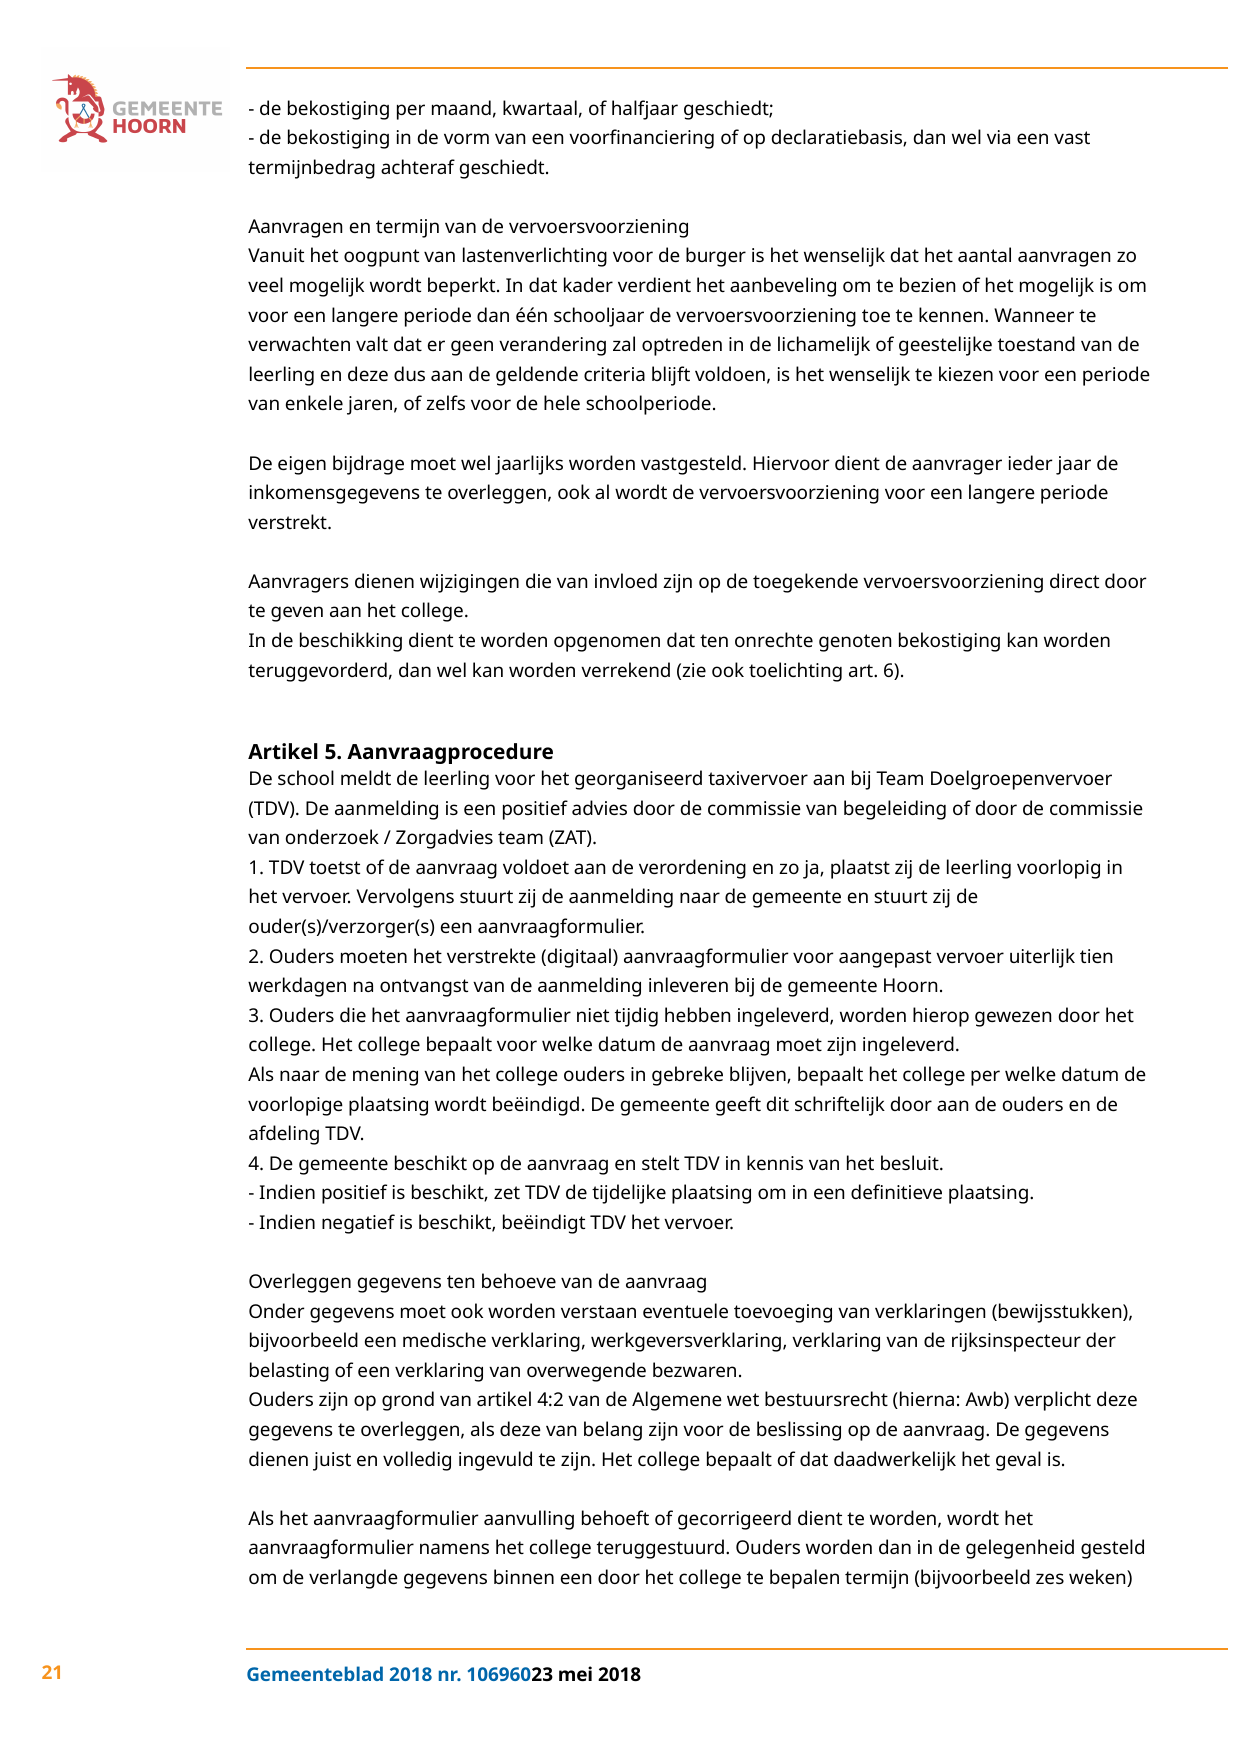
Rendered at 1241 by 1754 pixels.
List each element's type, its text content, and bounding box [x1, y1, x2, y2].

text Aanvragen en termijn van de vervoersvoorziening [248, 213, 1152, 239]
text 4. De gemeente beschikt op de aanvraag en stelt TDV in kennis van het besluit. [248, 1150, 1152, 1176]
text Als naar de mening van het college ouders in gebreke blijven, bepaalt het college per welke datum de voorlopige plaatsing wordt beëindigd. De gemeente geeft dit schriftelijk door aan de ouders en de afdeling TDV. [248, 1061, 1152, 1146]
text In de beschikking dient te worden opgenomen dat ten onrechte genoten bekostiging kan worden teruggevorderd, dan wel kan worden verrekend (zie ook toelichting art. 6). [248, 627, 1152, 683]
text Overleggen gegevens ten behoeve van de aanvraag [248, 1268, 1152, 1294]
text Als het aanvraagformulier aanvulling behoeft of gecorrigeerd dient te worden, wordt het aanvraagformulier namens het college teruggestuurd. Ouders worden dan in de gelegenheid gesteld om de verlangde gegevens binnen een door het college te bepalen termijn (bijvoorbeeld zes weken) [248, 1505, 1152, 1590]
text - de bekostiging in de vorm van een voorfinanciering of op declaratiebasis, dan wel via een vast termijnbedrag achteraf geschiedt. [248, 124, 1152, 180]
picture [41, 47, 231, 172]
text 3. Ouders die het aanvraagformulier niet tijdig hebben ingeleverd, worden hierop gewezen door het college. Het college bepaalt voor welke datum de aanvraag moet zijn ingeleverd. [248, 1002, 1152, 1057]
text Vanuit het oogpunt van lastenverlichting voor de burger is het wenselijk dat het aantal aanvragen zo veel mogelijk wordt beperkt. In dat kader verdient het aanbeveling om te bezien of het mogelijk is om voor een langere periode dan één schooljaar de vervoersvoorziening toe te kennen. Wanneer te verwachten valt dat er geen verandering zal optreden in de lichamelijk of geestelijke toestand van de leerling en deze dus aan de geldende criteria blijft voldoen, is het wenselijk te kiezen voor een periode van enkele jaren, of zelfs voor de hele schoolperiode. [248, 243, 1152, 416]
text 1. TDV toetst of de aanvraag voldoet aan de verordening en zo ja, plaatst zij de leerling voorlopig in het vervoer. Vervolgens stuurt zij de aanmelding naar de gemeente en stuurt zij de ouder(s)/verzorger(s) een aanvraagformulier. [248, 854, 1152, 939]
text Aanvragers dienen wijzigingen die van invloed zijn op de toegekende vervoersvoorziening direct door te geven aan het college. [248, 568, 1152, 623]
text Onder gegevens moet ook worden verstaan eventuele toevoeging van verklaringen (bewijsstukken), bijvoorbeeld een medische verklaring, werkgeversverklaring, verklaring van de rijksinspecteur der belasting of een verklaring van overwegende bezwaren. [248, 1298, 1152, 1383]
text Artikel 5. Aanvraagprocedure [248, 737, 1152, 765]
text De school meldt de leerling voor het georganiseerd taxivervoer aan bij Team Doelgroepenvervoer (TDV). De aanmelding is een positief advies door de commissie van begeleiding of door de commissie van onderzoek / Zorgadvies team (ZAT). [248, 765, 1152, 850]
text Ouders zijn op grond van artikel 4:2 van de Algemene wet bestuursrecht (hierna: Awb) verplicht deze gegevens te overleggen, als deze van belang zijn voor de beslissing op de aanvraag. De gegevens dienen juist en volledig ingevuld te zijn. Het college bepaalt of dat daadwerkelijk het geval is. [248, 1387, 1152, 1471]
text - de bekostiging per maand, kwartaal, of halfjaar geschiedt; [248, 95, 1152, 121]
text - Indien positief is beschikt, zet TDV de tijdelijke plaatsing om in een definitieve plaatsing. [248, 1179, 1152, 1205]
text De eigen bijdrage moet wel jaarlijks worden vastgesteld. Hiervoor dient de aanvrager ieder jaar de inkomensgegevens te overleggen, ook al wordt de vervoersvoorziening voor een langere periode verstrekt. [248, 450, 1152, 535]
text 2. Ouders moeten het verstrekte (digitaal) aanvraagformulier voor aangepast vervoer uiterlijk tien werkdagen na ontvangst van de aanmelding inleveren bij de gemeente Hoorn. [248, 943, 1152, 998]
text - Indien negatief is beschikt, beëindigt TDV het vervoer. [248, 1209, 1152, 1235]
